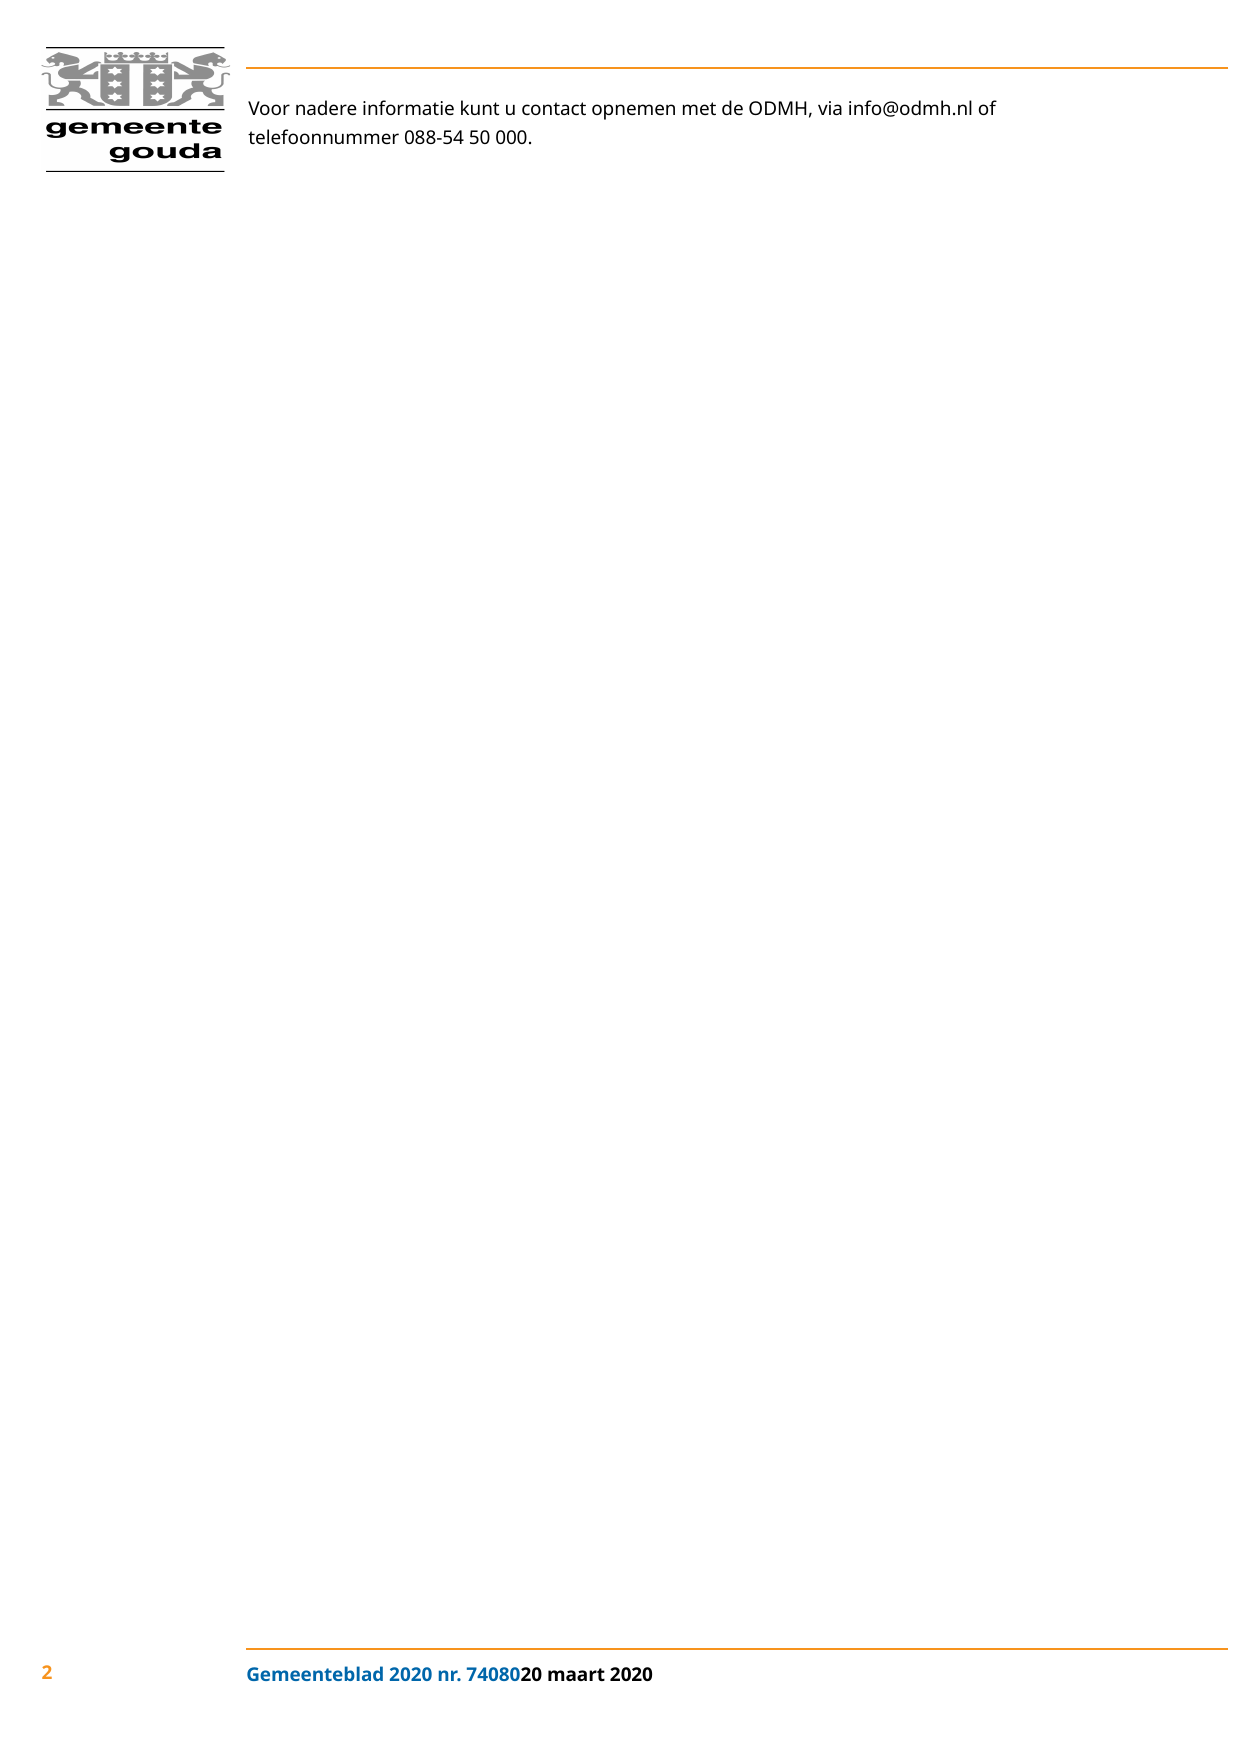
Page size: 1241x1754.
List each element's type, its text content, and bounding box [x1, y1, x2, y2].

text Voor nadere informatie kunt u contact opnemen met de ODMH, via info@odmh.nl of telefoonnummer 088-54 50 000. [248, 95, 1152, 150]
picture [41, 47, 231, 172]
